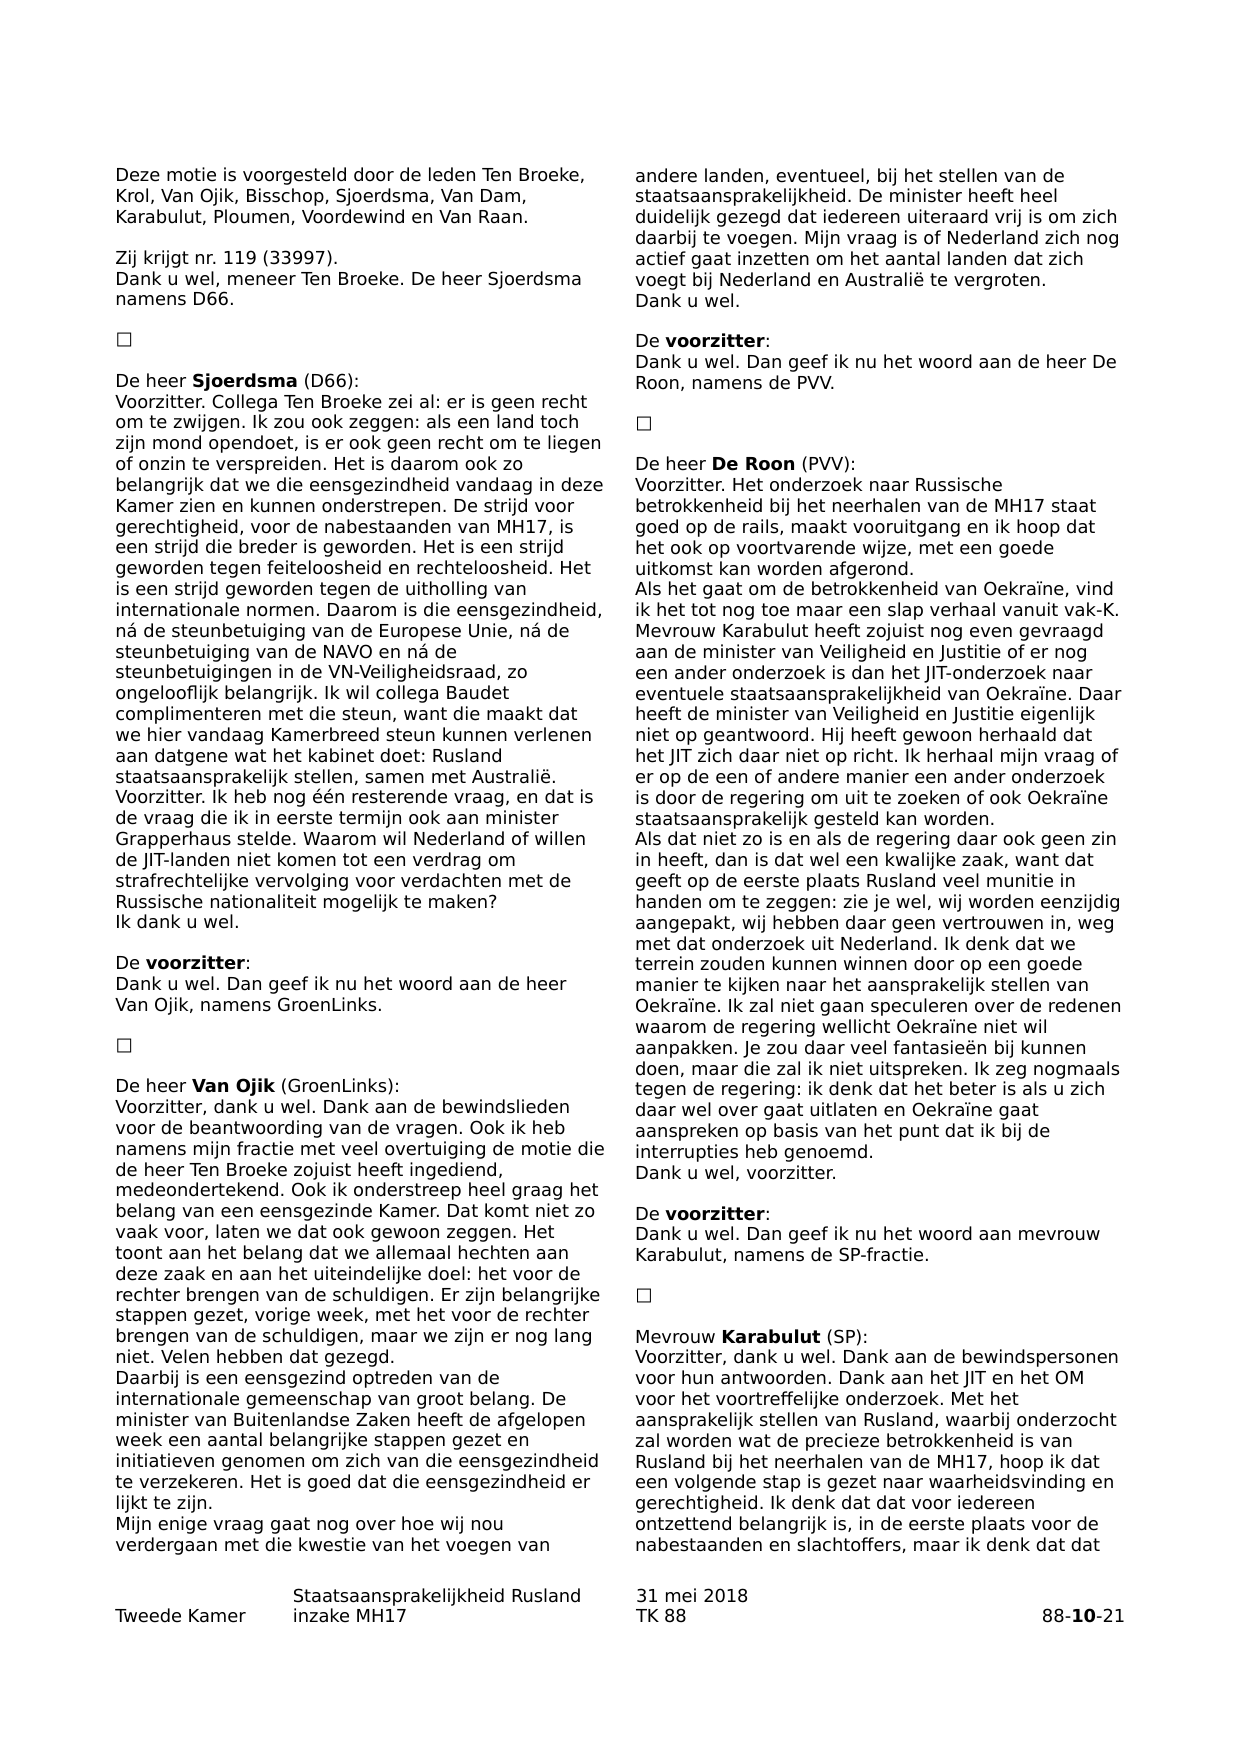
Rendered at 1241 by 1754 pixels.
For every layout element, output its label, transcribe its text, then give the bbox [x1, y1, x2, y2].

text Mevrouw Karabulut (SP): [635, 1326, 1125, 1347]
text Voorzitter, dank u wel. Dank aan de bewindslieden voor de beantwoording van de vragen. Ook ik heb namens mijn fractie met veel overtuiging de motie die de heer Ten Broeke zojuist heeft ingediend, medeondertekend. Ook ik onderstreep heel graag het belang van een eensgezinde Kamer. Dat komt niet zo vaak voor, laten we dat ook gewoon zeggen. Het toont aan het belang dat we allemaal hechten aan deze zaak en aan het uiteindelijke doel: het voor de rechter brengen van de schuldigen. Er zijn belangrijke stappen gezet, vorige week, met het voor de rechter brengen van de schuldigen, maar we zijn er nog lang niet. Velen hebben dat gezegd. [115, 1097, 605, 1368]
text Ik dank u wel. [115, 912, 605, 933]
text Dank u wel. Dan geef ik nu het woord aan mevrouw Karabulut, namens de SP-fractie. [635, 1224, 1125, 1266]
text ⬜ [635, 1286, 1125, 1306]
text Deze motie is voorgesteld door de leden Ten Broeke, Krol, Van Ojik, Bisschop, Sjoerdsma, Van Dam, Karabulut, Ploumen, Voordewind en Van Raan. [115, 165, 605, 227]
text Dank u wel. [635, 290, 1125, 311]
text ⬜ [635, 413, 1125, 434]
text De voorzitter: [635, 331, 1125, 352]
text Als het gaat om de betrokkenheid van Oekraïne, vind ik het tot nog toe maar een slap verhaal vanuit vak-K. Mevrouw Karabulut heeft zojuist nog even gevraagd aan de minister van Veiligheid en Justitie of er nog een ander onderzoek is dan het JIT-onderzoek naar eventuele staatsaansprakelijkheid van Oekraïne. Daar heeft de minister van Veiligheid en Justitie eigenlijk niet op geantwoord. Hij heeft gewoon herhaald dat het JIT zich daar niet op richt. Ik herhaal mijn vraag of er op de een of andere manier een ander onderzoek is door de regering om uit te zoeken of ook Oekraïne staatsaansprakelijk gesteld kan worden. [635, 579, 1125, 829]
text De voorzitter: [635, 1203, 1125, 1224]
text ⬜ [115, 1035, 605, 1056]
text De heer Van Ojik (GroenLinks): [115, 1076, 605, 1097]
text Voorzitter. Ik heb nog één resterende vraag, en dat is de vraag die ik in eerste termijn ook aan minister Grapperhaus stelde. Waarom wil Nederland of willen de JIT-landen niet komen tot een verdrag om strafrechtelijke vervolging voor verdachten met de Russische nationaliteit mogelijk te maken? [115, 787, 605, 912]
text De heer De Roon (PVV): [635, 454, 1125, 475]
text De voorzitter: [115, 953, 605, 974]
text Dank u wel, meneer Ten Broeke. De heer Sjoerdsma namens D66. [115, 268, 605, 310]
text Zij krijgt nr. 119 (33997). [115, 247, 605, 268]
text Mijn enige vraag gaat nog over hoe wij nou verdergaan met die kwestie van het voegen van [115, 1513, 605, 1555]
text Dank u wel, voorzitter. [635, 1162, 1125, 1183]
text Dank u wel. Dan geef ik nu het woord aan de heer Van Ojik, namens GroenLinks. [115, 974, 605, 1015]
text andere landen, eventueel, bij het stellen van de staatsaansprakelijkheid. De minister heeft heel duidelijk gezegd dat iedereen uiteraard vrij is om zich daarbij te voegen. Mijn vraag is of Nederland zich nog actief gaat inzetten om het aantal landen dat zich voegt bij Nederland en Australië te vergroten. [635, 165, 1125, 290]
text Dank u wel. Dan geef ik nu het woord aan de heer De Roon, namens de PVV. [635, 352, 1125, 393]
text Voorzitter. Het onderzoek naar Russische betrokkenheid bij het neerhalen van de MH17 staat goed op de rails, maakt vooruitgang en ik hoop dat het ook op voortvarende wijze, met een goede uitkomst kan worden afgerond. [635, 475, 1125, 579]
text Daarbij is een eensgezind optreden van de internationale gemeenschap van groot belang. De minister van Buitenlandse Zaken heeft de afgelopen week een aantal belangrijke stappen gezet en initiatieven genomen om zich van die eensgezindheid te verzekeren. Het is goed dat die eensgezindheid er lijkt te zijn. [115, 1368, 605, 1513]
text Als dat niet zo is en als de regering daar ook geen zin in heeft, dan is dat wel een kwalijke zaak, want dat geeft op de eerste plaats Rusland veel munitie in handen om te zeggen: zie je wel, wij worden eenzijdig aangepakt, wij hebben daar geen vertrouwen in, weg met dat onderzoek uit Nederland. Ik denk dat we terrein zouden kunnen winnen door op een goede manier te kijken naar het aansprakelijk stellen van Oekraïne. Ik zal niet gaan speculeren over de redenen waarom de regering wellicht Oekraïne niet wil aanpakken. Je zou daar veel fantasieën bij kunnen doen, maar die zal ik niet uitspreken. Ik zeg nogmaals tegen de regering: ik denk dat het beter is als u zich daar wel over gaat uitlaten en Oekraïne gaat aanspreken op basis van het punt dat ik bij de interrupties heb genoemd. [635, 829, 1125, 1162]
text Voorzitter. Collega Ten Broeke zei al: er is geen recht om te zwijgen. Ik zou ook zeggen: als een land toch zijn mond opendoet, is er ook geen recht om te liegen of onzin te verspreiden. Het is daarom ook zo belangrijk dat we die eensgezindheid vandaag in deze Kamer zien en kunnen onderstrepen. De strijd voor gerechtigheid, voor de nabestaanden van MH17, is een strijd die breder is geworden. Het is een strijd geworden tegen feiteloosheid en rechteloosheid. Het is een strijd geworden tegen de uitholling van internationale normen. Daarom is die eensgezindheid, ná de steunbetuiging van de Europese Unie, ná de steunbetuiging van de NAVO en ná de steunbetuigingen in de VN-Veiligheidsraad, zo ongelooflijk belangrijk. Ik wil collega Baudet complimenteren met die steun, want die maakt dat we hier vandaag Kamerbreed steun kunnen verlenen aan datgene wat het kabinet doet: Rusland staatsaansprakelijk stellen, samen met Australië. [115, 391, 605, 787]
text ⬜ [115, 330, 605, 351]
text De heer Sjoerdsma (D66): [115, 371, 605, 391]
text Voorzitter, dank u wel. Dank aan de bewindspersonen voor hun antwoorden. Dank aan het JIT en het OM voor het voortreffelijke onderzoek. Met het aansprakelijk stellen van Rusland, waarbij onderzocht zal worden wat de precieze betrokkenheid is van Rusland bij het neerhalen van de MH17, hoop ik dat een volgende stap is gezet naar waarheidsvinding en gerechtigheid. Ik denk dat dat voor iedereen ontzettend belangrijk is, in de eerste plaats voor de nabestaanden en slachtoffers, maar ik denk dat dat [635, 1347, 1125, 1556]
